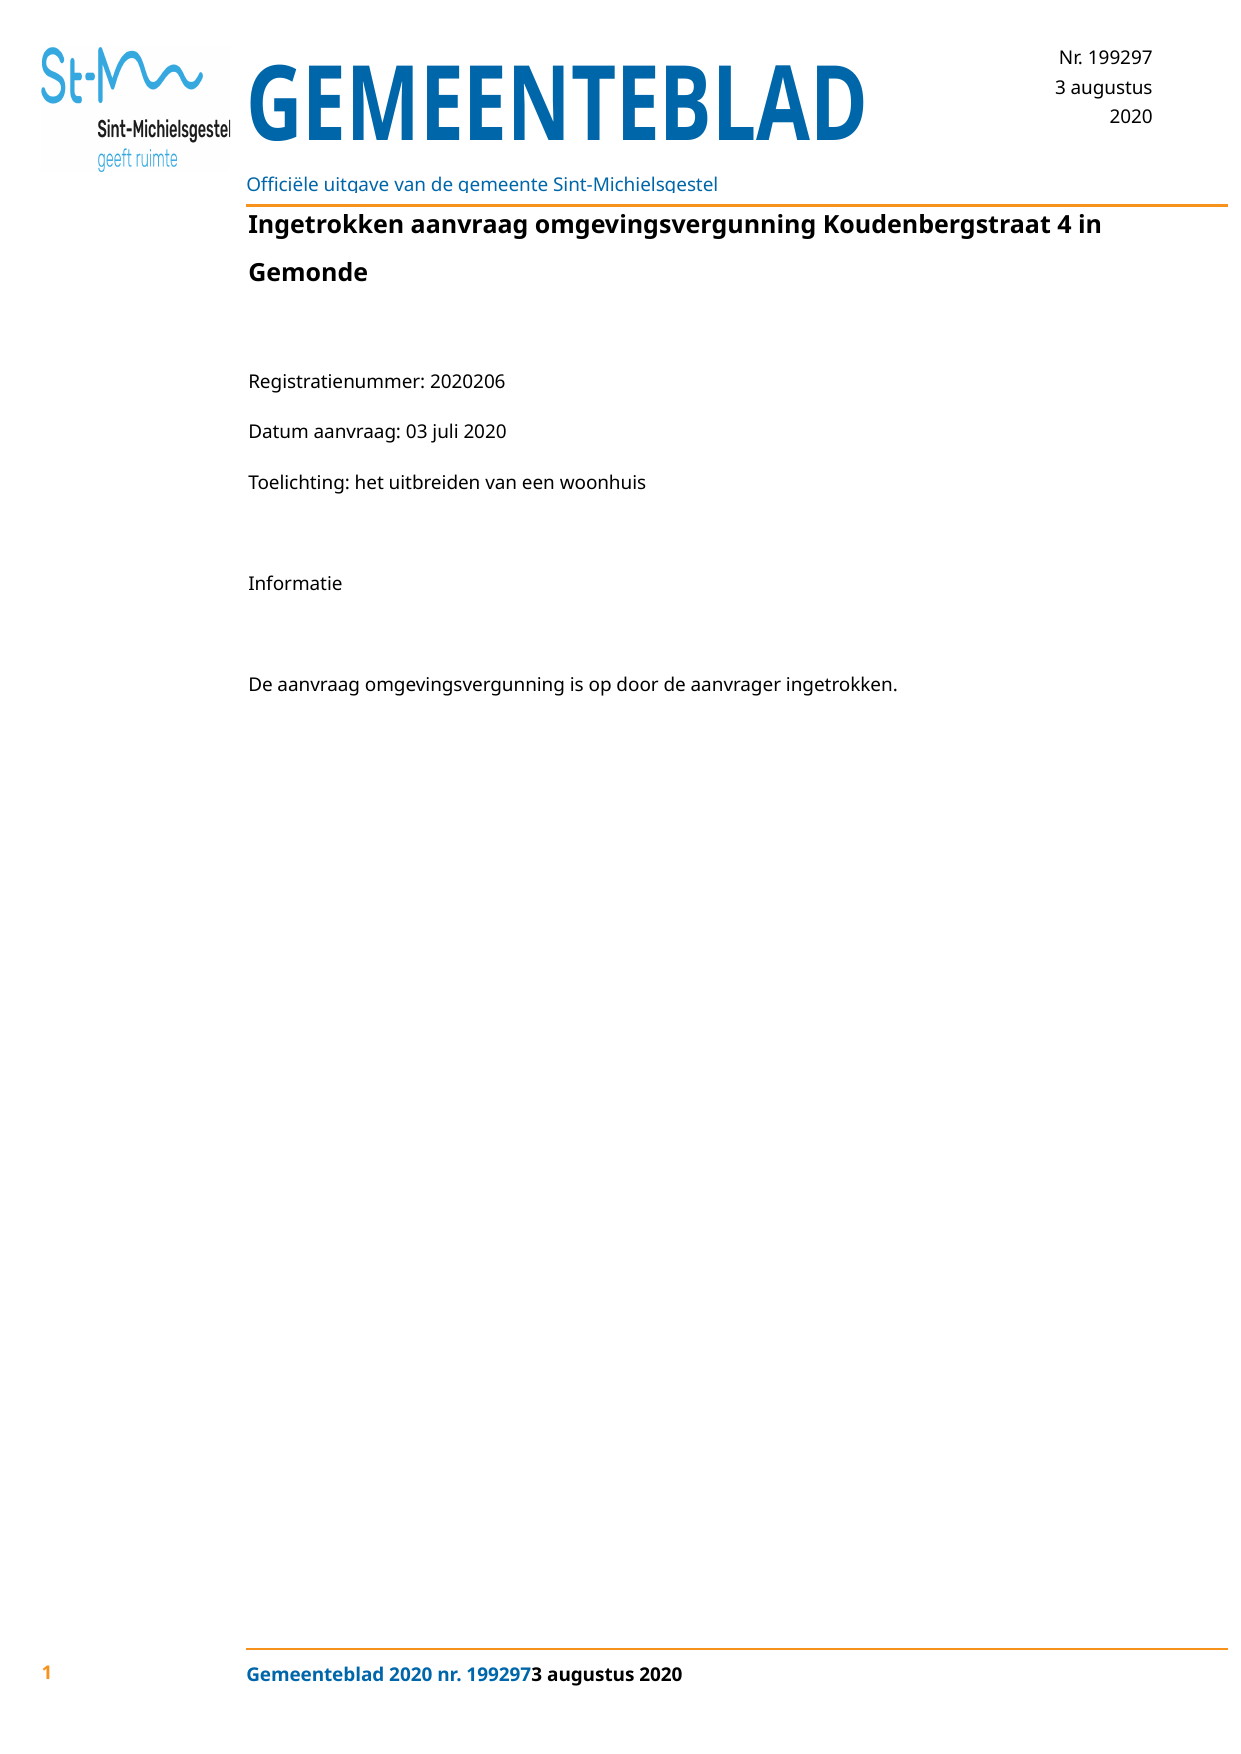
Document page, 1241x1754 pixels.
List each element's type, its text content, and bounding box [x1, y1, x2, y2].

text Ingetrokken aanvraag omgevingsvergunning Koudenbergstraat 4 in Gemonde [248, 207, 1152, 288]
text De aanvraag omgevingsvergunning is op door de aanvrager ingetrokken. [248, 671, 1152, 697]
text Registratienummer: 2020206 [248, 368, 1152, 394]
text Toelichting: het uitbreiden van een woonhuis [248, 469, 1152, 495]
picture [41, 47, 231, 172]
text Informatie [248, 570, 1152, 596]
text Datum aanvraag: 03 juli 2020 [248, 419, 1152, 444]
